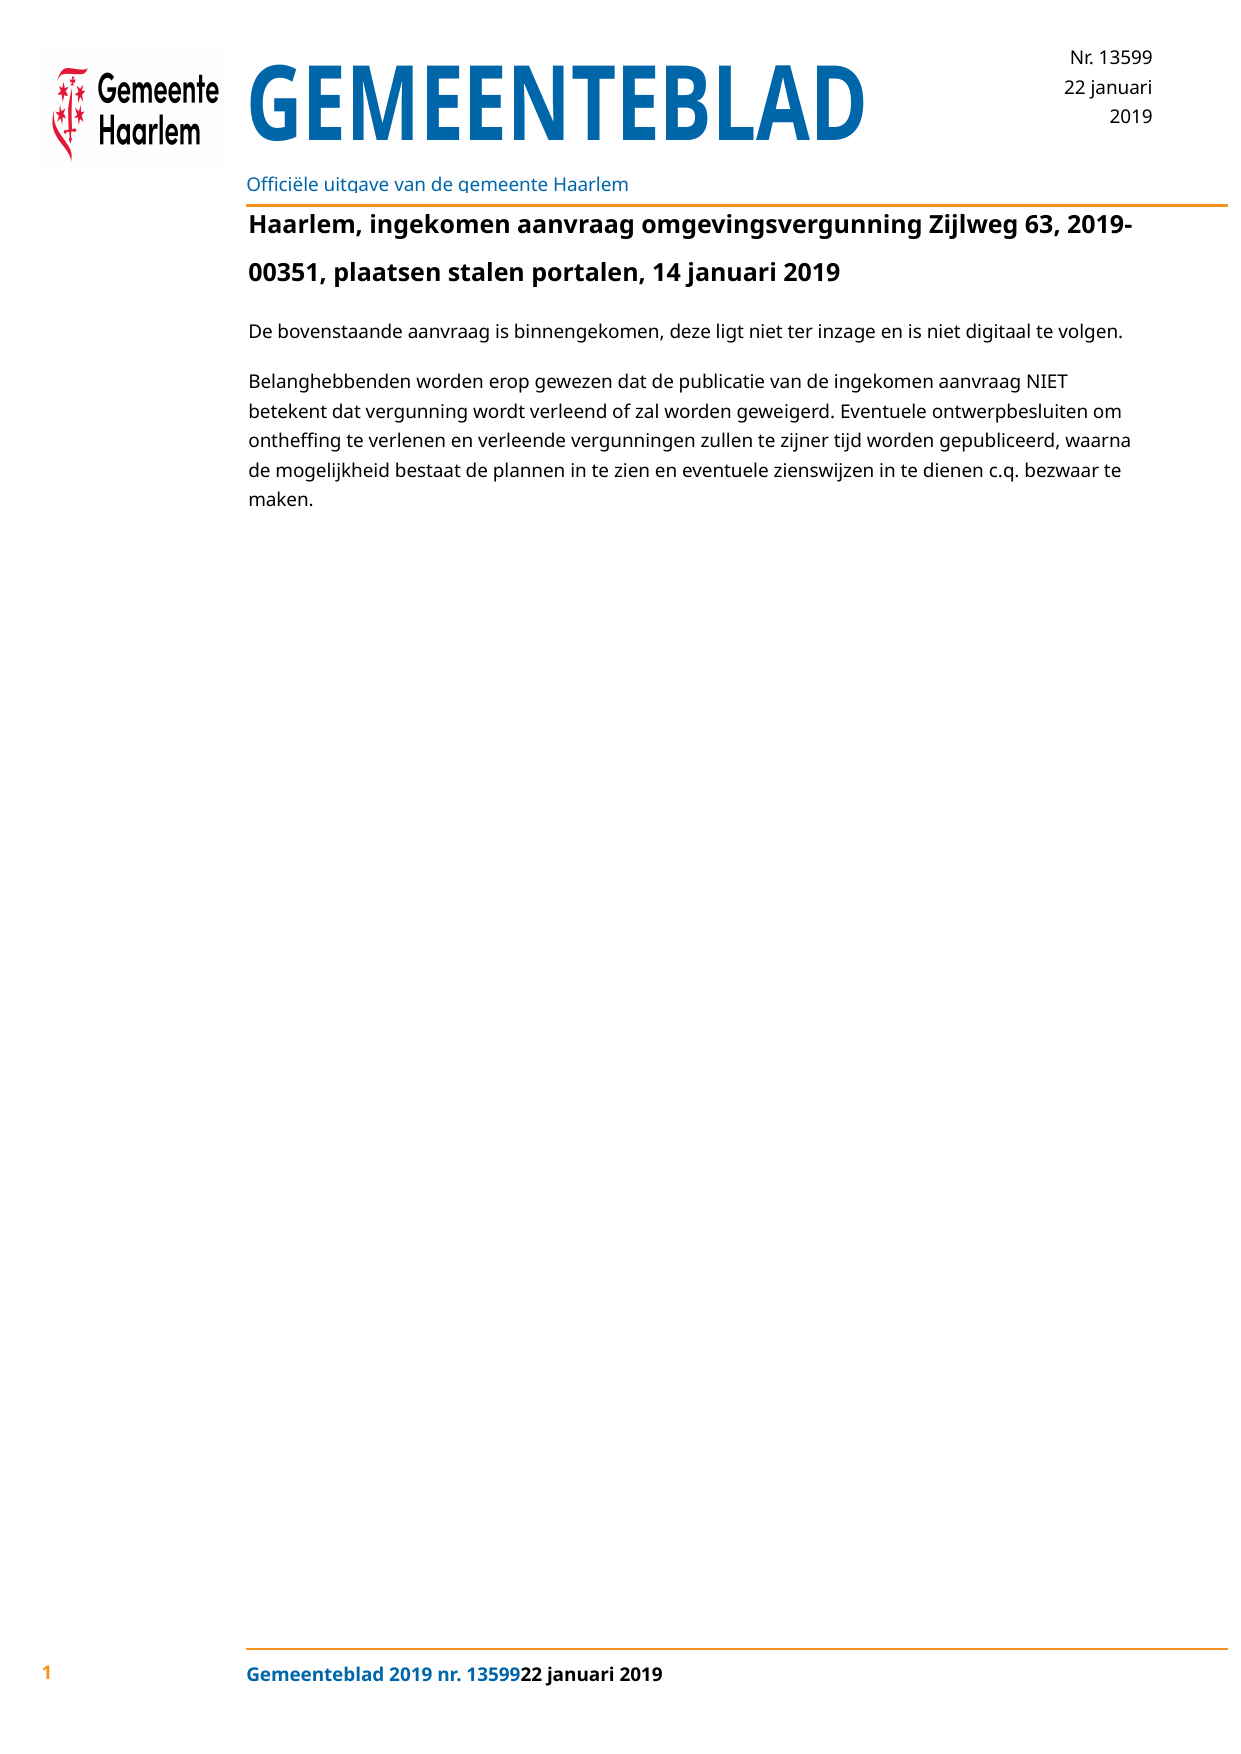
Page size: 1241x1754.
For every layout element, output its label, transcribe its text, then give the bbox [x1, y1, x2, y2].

text Belanghebbenden worden erop gewezen dat de publicatie van de ingekomen aanvraag NIET betekent dat vergunning wordt verleend of zal worden geweigerd. Eventuele ontwerpbesluiten om ontheffing te verlenen en verleende vergunningen zullen te zijner tijd worden gepubliceerd, waarna de mogelijkheid bestaat de plannen in te zien en eventuele zienswijzen in te dienen c.q. bezwaar te maken. [248, 368, 1152, 512]
text Haarlem, ingekomen aanvraag omgevingsvergunning Zijlweg 63, 2019-00351, plaatsen stalen portalen, 14 januari 2019 [248, 207, 1152, 288]
text De bovenstaande aanvraag is binnengekomen, deze ligt niet ter inzage en is niet digitaal te volgen. [248, 318, 1152, 344]
picture [41, 47, 231, 172]
